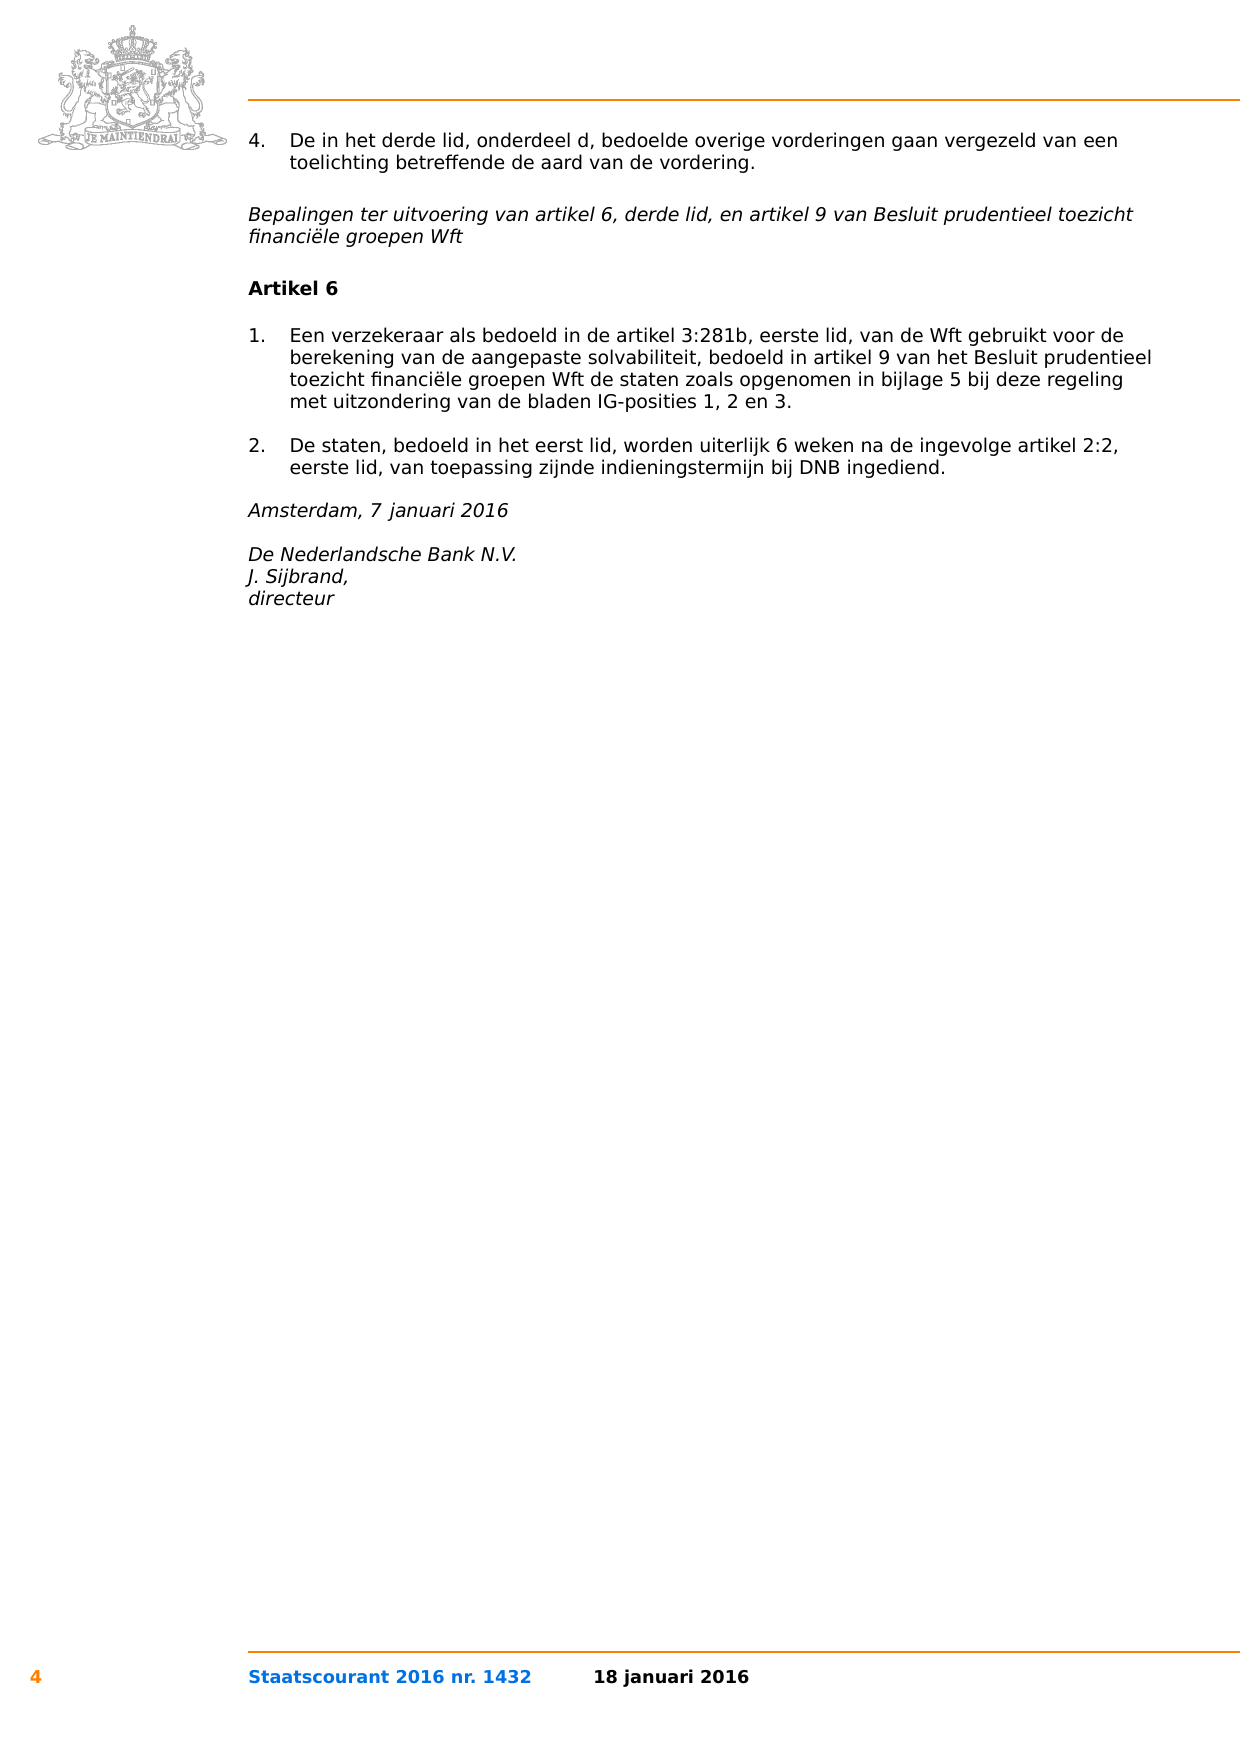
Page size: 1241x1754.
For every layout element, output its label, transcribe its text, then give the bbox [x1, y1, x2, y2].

text 2. De staten, bedoeld in het eerst lid, worden uiterlijk 6 weken na de ingevolge artikel 2:2, eerste lid, van toepassing zijnde indieningstermijn bij DNB ingediend. [248, 434, 1163, 478]
subtitle Bepalingen ter uitvoering van artikel 6, derde lid, en artikel 9 van Besluit prudentieel toezicht financiële groepen Wft [248, 204, 1163, 248]
text 4. De in het derde lid, onderdeel d, bedoelde overige vorderingen gaan vergezeld van een toelichting betreffende de aard van de vordering. [248, 130, 1163, 174]
subtitle Artikel 6 [248, 278, 1163, 300]
text Amsterdam, 7 januari 2016 [248, 500, 1163, 522]
text 1. Een verzekeraar als bedoeld in de artikel 3:281b, eerste lid, van de Wft gebruikt voor de berekening van de aangepaste solvabiliteit, bedoeld in artikel 9 van het Besluit prudentieel toezicht financiële groepen Wft de staten zoals opgenomen in bijlage 5 bij deze regeling met uitzondering van de bladen IG-posities 1, 2 en 3. [248, 325, 1163, 413]
text De Nederlandsche Bank N.V. J. Sijbrand, directeur [248, 544, 1163, 610]
picture [38, 25, 227, 150]
